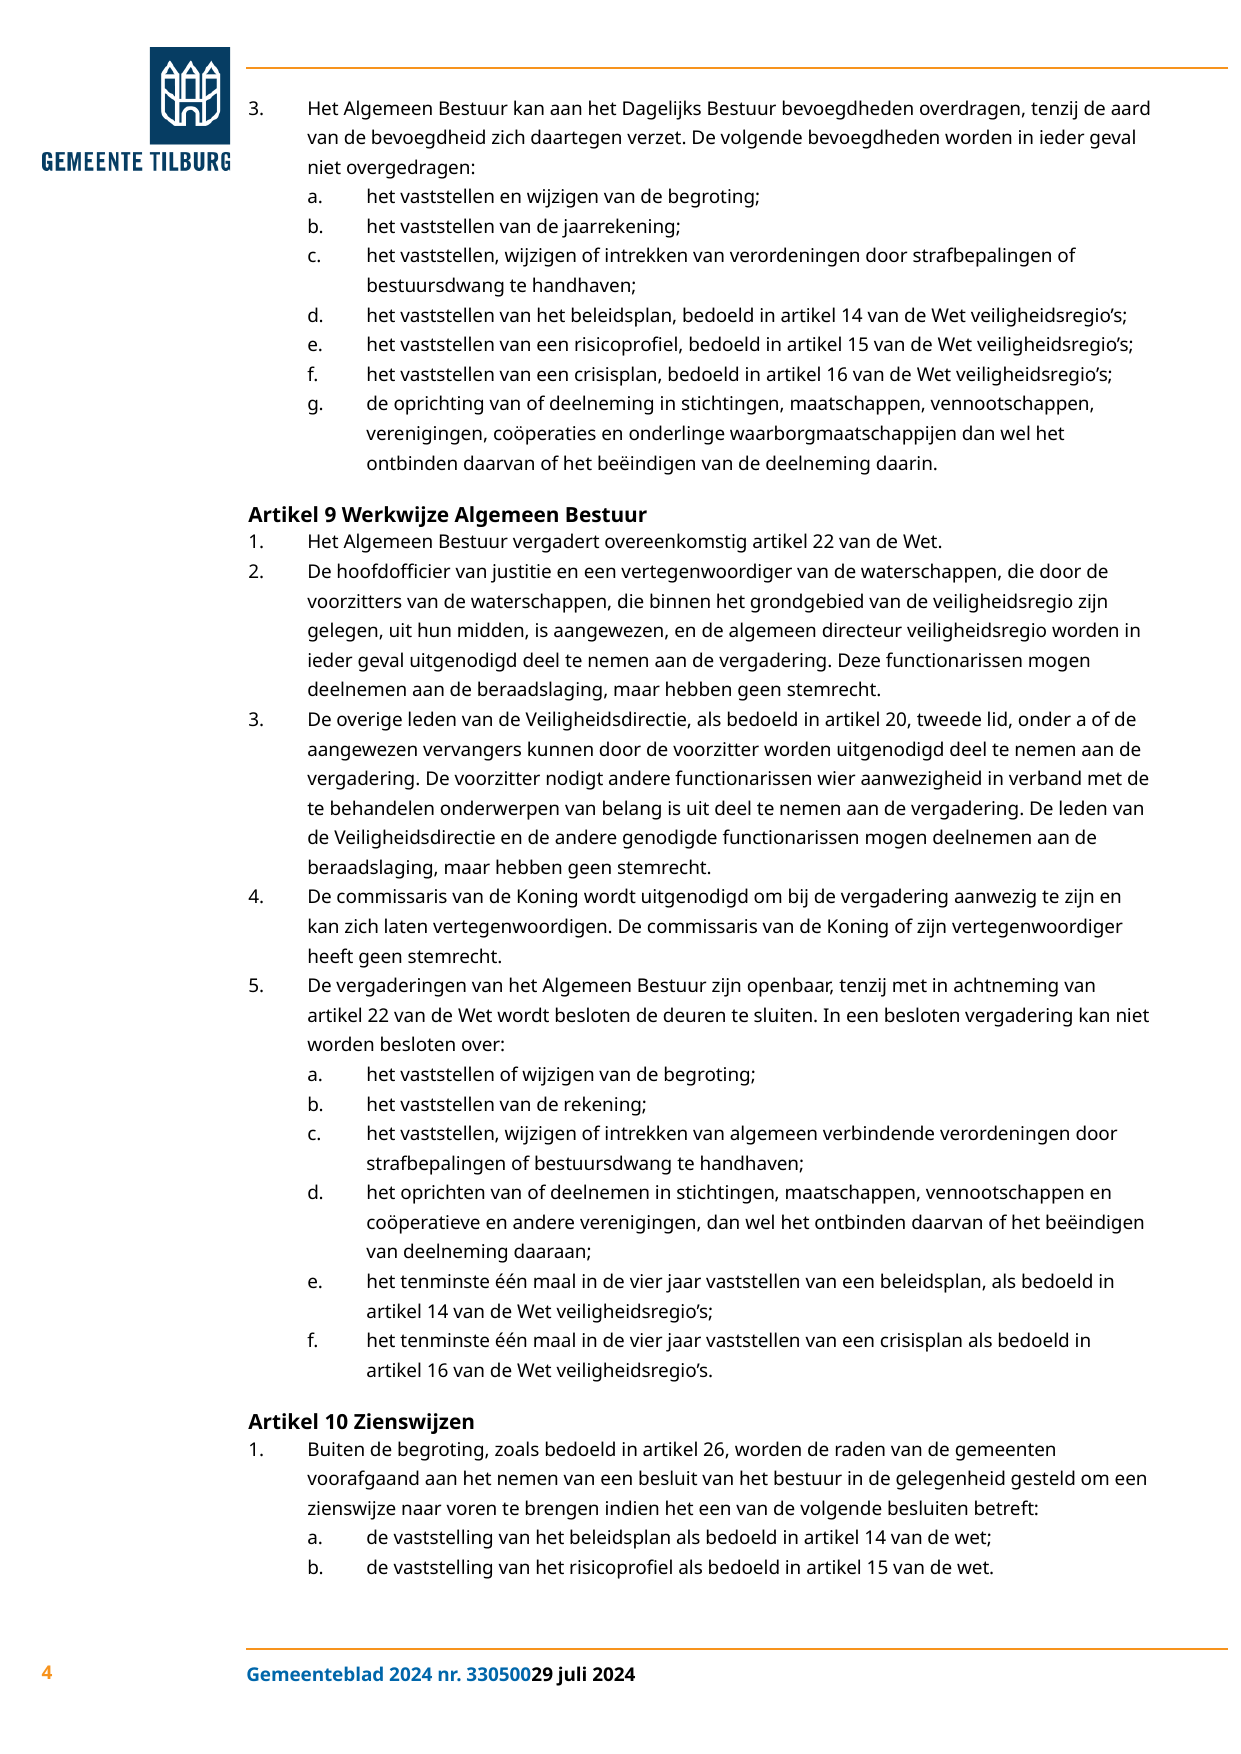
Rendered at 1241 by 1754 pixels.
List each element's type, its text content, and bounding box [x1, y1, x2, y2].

text Artikel 9 Werkwijze Algemeen Bestuur [248, 500, 1152, 529]
list het vaststellen, wijzigen of intrekken van algemeen verbindende verordeningen door strafbepalingen of bestuursdwang te handhaven; [307, 1120, 1152, 1176]
list het vaststellen van de jaarrekening; [307, 213, 1152, 239]
list het oprichten van of deelnemen in stichtingen, maatschappen, vennootschappen en coöperatieve en andere verenigingen, dan wel het ontbinden daarvan of het beëindigen van deelneming daaraan; [307, 1179, 1152, 1264]
list het vaststellen van de rekening; [307, 1091, 1152, 1116]
list het tenminste één maal in de vier jaar vaststellen van een crisisplan als bedoeld in artikel 16 van de Wet veiligheidsregio’s. [307, 1327, 1152, 1383]
list Het Algemeen Bestuur kan aan het Dagelijks Bestuur bevoegdheden overdragen, tenzij de aard van de bevoegdheid zich daartegen verzet. De volgende bevoegdheden worden in ieder geval niet overgedragen: [248, 95, 1152, 180]
list het vaststellen van een crisisplan, bedoeld in artikel 16 van de Wet veiligheidsregio’s; [307, 361, 1152, 387]
list De vergaderingen van het Algemeen Bestuur zijn openbaar, tenzij met in achtneming van artikel 22 van de Wet wordt besloten de deuren te sluiten. In een besloten vergadering kan niet worden besloten over: [248, 972, 1152, 1057]
list het tenminste één maal in de vier jaar vaststellen van een beleidsplan, als bedoeld in artikel 14 van de Wet veiligheidsregio’s; [307, 1268, 1152, 1323]
list het vaststellen van het beleidsplan, bedoeld in artikel 14 van de Wet veiligheidsregio’s; [307, 302, 1152, 328]
list de oprichting van of deelneming in stichtingen, maatschappen, vennootschappen, verenigingen, coöperaties en onderlinge waarborgmaatschappijen dan wel het ontbinden daarvan of het beëindigen van de deelneming daarin. [307, 391, 1152, 476]
list het vaststellen van een risicoprofiel, bedoeld in artikel 15 van de Wet veiligheidsregio’s; [307, 331, 1152, 357]
list het vaststellen, wijzigen of intrekken van verordeningen door strafbepalingen of bestuursdwang te handhaven; [307, 243, 1152, 298]
list het vaststellen en wijzigen van de begroting; [307, 183, 1152, 209]
list Buiten de begroting, zoals bedoeld in artikel 26, worden de raden van de gemeenten voorafgaand aan het nemen van een besluit van het bestuur in de gelegenheid gesteld om een zienswijze naar voren te brengen indien het een van de volgende besluiten betreft: [248, 1436, 1152, 1521]
text Artikel 10 Zienswijzen [248, 1407, 1152, 1436]
list De overige leden van de Veiligheidsdirectie, als bedoeld in artikel 20, tweede lid, onder a of de aangewezen vervangers kunnen door de voorzitter worden uitgenodigd deel te nemen aan de vergadering. De voorzitter nodigt andere functionarissen wier aanwezigheid in verband met de te behandelen onderwerpen van belang is uit deel te nemen aan de vergadering. De leden van de Veiligheidsdirectie en de andere genodigde functionarissen mogen deelnemen aan de beraadslaging, maar hebben geen stemrecht. [248, 706, 1152, 880]
list het vaststellen of wijzigen van de begroting; [307, 1061, 1152, 1087]
list de vaststelling van het risicoprofiel als bedoeld in artikel 15 van de wet. [307, 1554, 1152, 1580]
list De commissaris van de Koning wordt uitgenodigd om bij de vergadering aanwezig te zijn en kan zich laten vertegenwoordigen. De commissaris van de Koning of zijn vertegenwoordiger heeft geen stemrecht. [248, 884, 1152, 968]
picture [41, 47, 231, 172]
list De hoofdofficier van justitie en een vertegenwoordiger van de waterschappen, die door de voorzitters van de waterschappen, die binnen het grondgebied van de veiligheidsregio zijn gelegen, uit hun midden, is aangewezen, en de algemeen directeur veiligheidsregio worden in ieder geval uitgenodigd deel te nemen aan de vergadering. Deze functionarissen mogen deelnemen aan de beraadslaging, maar hebben geen stemrecht. [248, 558, 1152, 702]
list Het Algemeen Bestuur vergadert overeenkomstig artikel 22 van de Wet. [248, 529, 1152, 554]
list de vaststelling van het beleidsplan als bedoeld in artikel 14 van de wet; [307, 1524, 1152, 1550]
